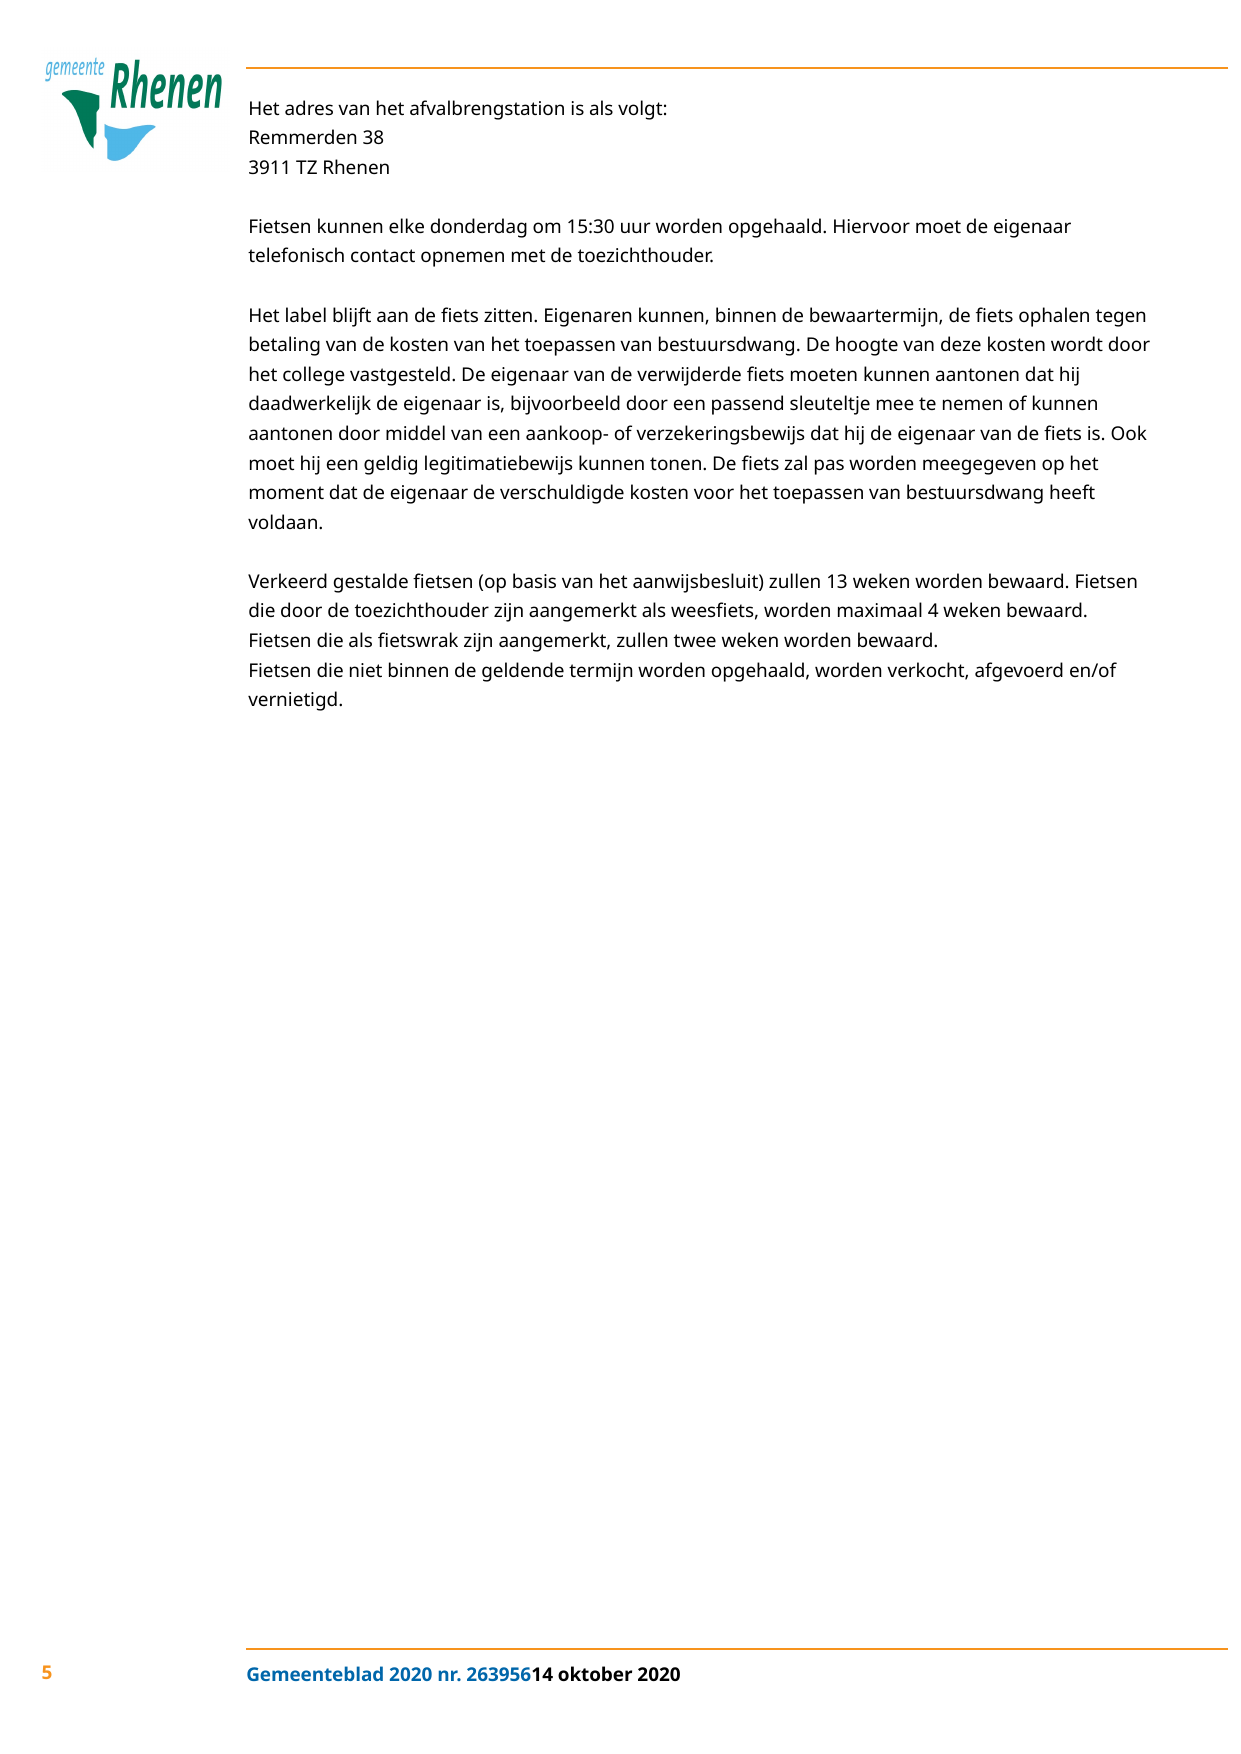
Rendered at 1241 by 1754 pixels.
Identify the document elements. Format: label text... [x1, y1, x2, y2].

text Remmerden 38 [248, 124, 1152, 150]
text Fietsen kunnen elke donderdag om 15:30 uur worden opgehaald. Hiervoor moet de eigenaar telefonisch contact opnemen met de toezichthouder. [248, 213, 1152, 268]
text Het label blijft aan de fiets zitten. Eigenaren kunnen, binnen de bewaartermijn, de fiets ophalen tegen betaling van de kosten van het toepassen van bestuursdwang. De hoogte van deze kosten wordt door het college vastgesteld. De eigenaar van de verwijderde fiets moeten kunnen aantonen dat hij daadwerkelijk de eigenaar is, bijvoorbeeld door een passend sleuteltje mee te nemen of kunnen aantonen door middel van een aankoop- of verzekeringsbewijs dat hij de eigenaar van de fiets is. Ook moet hij een geldig legitimatiebewijs kunnen tonen. De fiets zal pas worden meegegeven op het moment dat de eigenaar de verschuldigde kosten voor het toepassen van bestuursdwang heeft voldaan. [248, 302, 1152, 535]
text 3911 TZ Rhenen [248, 154, 1152, 180]
picture [41, 47, 231, 172]
text Verkeerd gestalde fietsen (op basis van het aanwijsbesluit) zullen 13 weken worden bewaard. Fietsen die door de toezichthouder zijn aangemerkt als weesfiets, worden maximaal 4 weken bewaard. Fietsen die als fietswrak zijn aangemerkt, zullen twee weken worden bewaard. [248, 568, 1152, 653]
text Het adres van het afvalbrengstation is als volgt: [248, 95, 1152, 121]
text Fietsen die niet binnen de geldende termijn worden opgehaald, worden verkocht, afgevoerd en/of vernietigd. [248, 657, 1152, 712]
